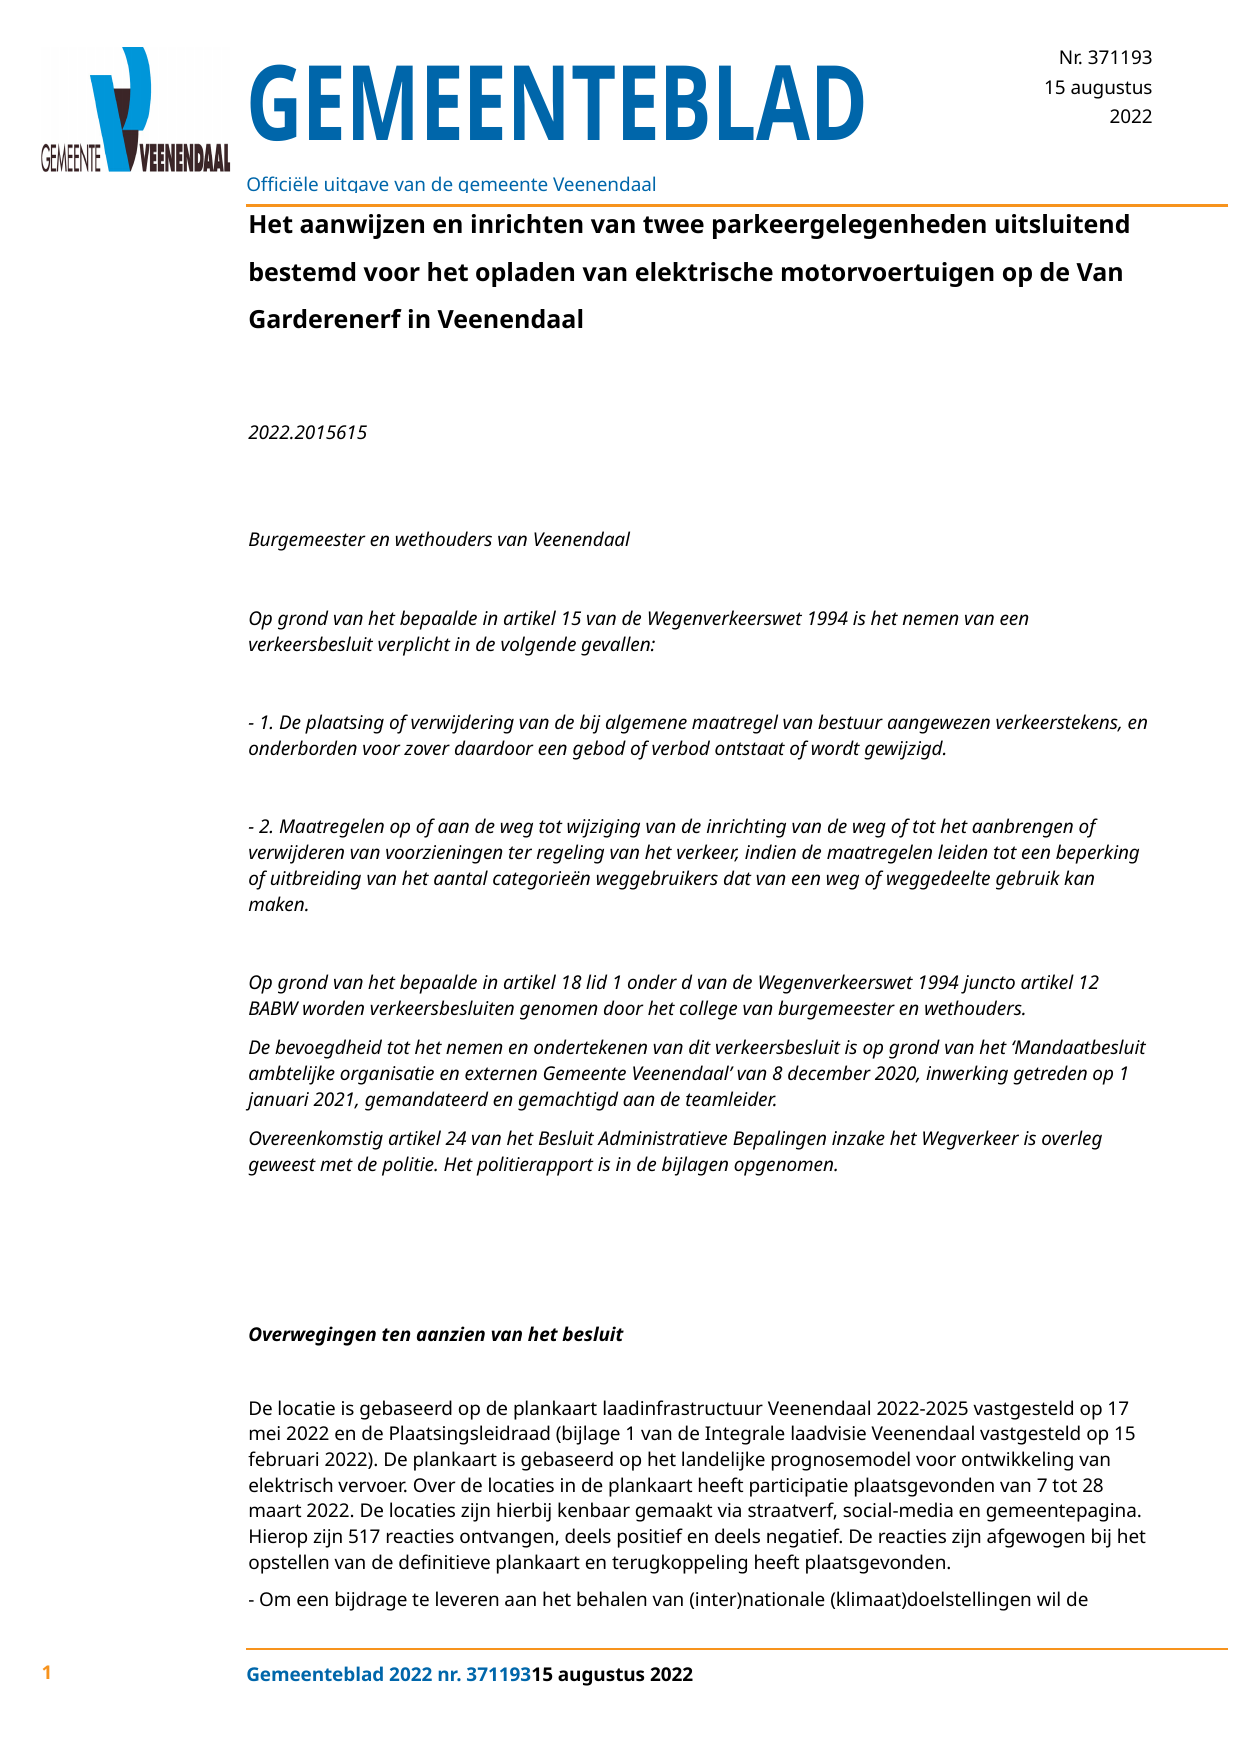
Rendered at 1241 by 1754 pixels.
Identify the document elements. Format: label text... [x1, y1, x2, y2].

text De bevoegdheid tot het nemen en ondertekenen van dit verkeersbesluit is op grond van het ‘Mandaatbesluit ambtelijke organisatie en externen Gemeente Veenendaal’ van 8 december 2020, inwerking getreden op 1 januari 2021, gemandateerd en gemachtigd aan de teamleider. [248, 1034, 1152, 1112]
text Overwegingen ten aanzien van het besluit [248, 1321, 1152, 1347]
text Op grond van het bepaalde in artikel 18 lid 1 onder d van de Wegenverkeerswet 1994 juncto artikel 12 BABW worden verkeersbesluiten genomen door het college van burgemeester en wethouders. [248, 969, 1152, 1021]
text - 1. De plaatsing of verwijdering van de bij algemene maatregel van bestuur aangewezen verkeerstekens, en onderborden voor zover daardoor een gebod of verbod ontstaat of wordt gewijzigd. [248, 709, 1152, 761]
text - Om een bijdrage te leveren aan het behalen van (inter)nationale (klimaat)doelstellingen wil de [248, 1586, 1152, 1612]
text Burgemeester en wethouders van Veenendaal [248, 527, 1152, 552]
text Het aanwijzen en inrichten van twee parkeergelegenheden uitsluitend bestemd voor het opladen van elektrische motorvoertuigen op de Van Garderenerf in Veenendaal [248, 207, 1152, 336]
picture [41, 47, 130, 172]
text Overeenkomstig artikel 24 van het Besluit Administratieve Bepalingen inzake het Wegverkeer is overleg geweest met de politie. Het politierapport is in de bijlagen opgenomen. [248, 1125, 1152, 1177]
text Op grond van het bepaalde in artikel 15 van de Wegenverkeerswet 1994 is het nemen van een verkeersbesluit verplicht in de volgende gevallen: [248, 605, 1152, 657]
text - 2. Maatregelen op of aan de weg tot wijziging van de inrichting van de weg of tot het aanbrengen of verwijderen van voorzieningen ter regeling van het verkeer, indien de maatregelen leiden tot een beperking of uitbreiding van het aantal categorieën weggebruikers dat van een weg of weggedeelte gebruik kan maken. [248, 814, 1152, 917]
text 2022.2015615 [248, 419, 1152, 445]
text De locatie is gebaseerd op de plankaart laadinfrastructuur Veenendaal 2022-2025 vastgesteld op 17 mei 2022 en de Plaatsingsleidraad (bijlage 1 van de Integrale laadvisie Veenendaal vastgesteld op 15 februari 2022). De plankaart is gebaseerd op het landelijke prognosemodel voor ontwikkeling van elektrisch vervoer. Over de locaties in de plankaart heeft participatie plaatsgevonden van 7 tot 28 maart 2022. De locaties zijn hierbij kenbaar gemaakt via straatverf, social-media en gemeentepagina. Hierop zijn 517 reacties ontvangen, deels positief en deels negatief. De reacties zijn afgewogen bij het opstellen van de definitieve plankaart en terugkoppeling heeft plaatsgevonden. [248, 1395, 1152, 1575]
picture [123, 47, 231, 172]
